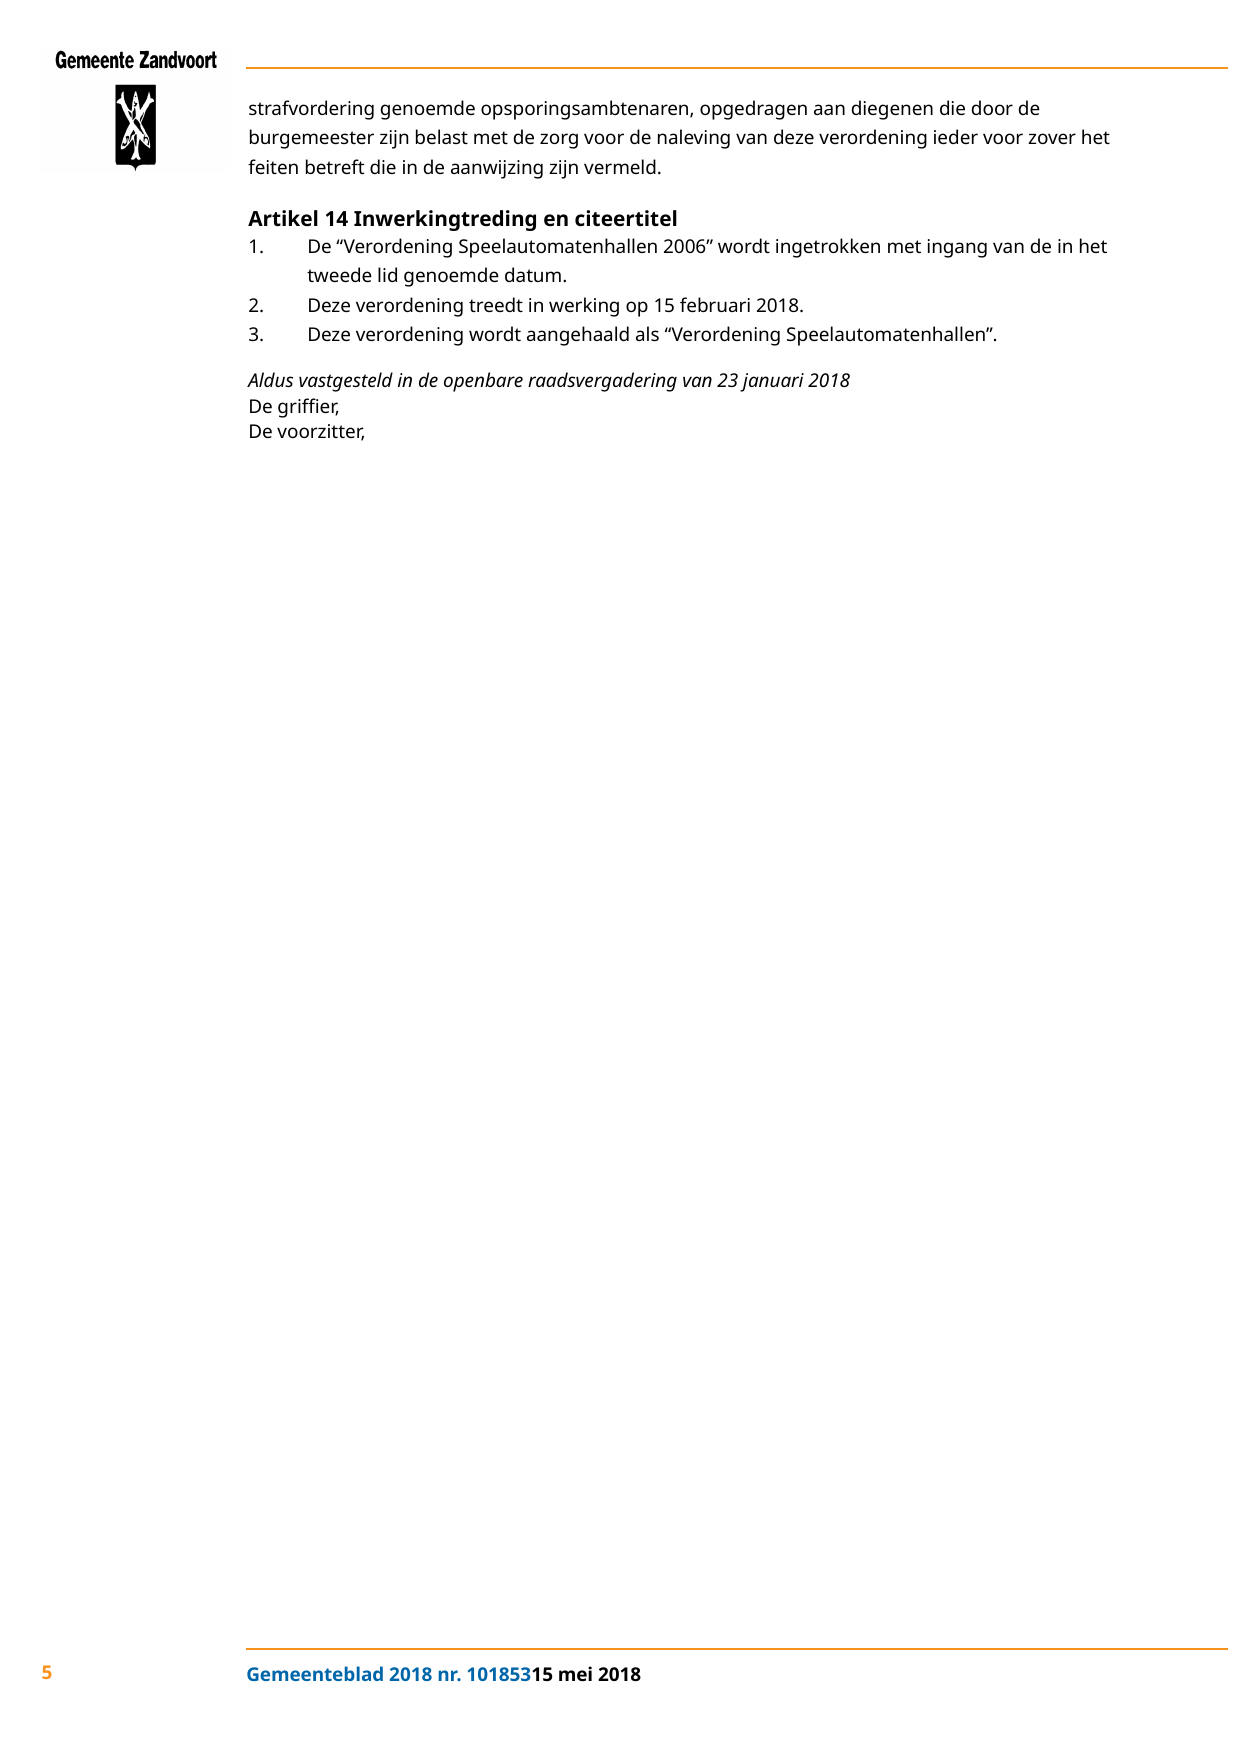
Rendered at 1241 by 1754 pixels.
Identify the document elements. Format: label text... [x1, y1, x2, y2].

list Deze verordening wordt aangehaald als “Verordening Speelautomatenhallen”. [248, 322, 1152, 347]
text Artikel 14 Inwerkingtreding en citeertitel [248, 204, 1152, 233]
picture [41, 47, 231, 172]
text De voorzitter, [248, 419, 1152, 444]
list De “Verordening Speelautomatenhallen 2006” wordt ingetrokken met ingang van de in het tweede lid genoemde datum. [248, 233, 1152, 288]
text De griffier, [248, 393, 1152, 419]
text Aldus vastgesteld in de openbare raadsvergadering van 23 januari 2018 [248, 367, 1152, 393]
list Deze verordening treedt in werking op 15 februari 2018. [248, 292, 1152, 318]
text strafvordering genoemde opsporingsambtenaren, opgedragen aan diegenen die door de burgemeester zijn belast met de zorg voor de naleving van deze verordening ieder voor zover het feiten betreft die in de aanwijzing zijn vermeld. [248, 95, 1152, 180]
